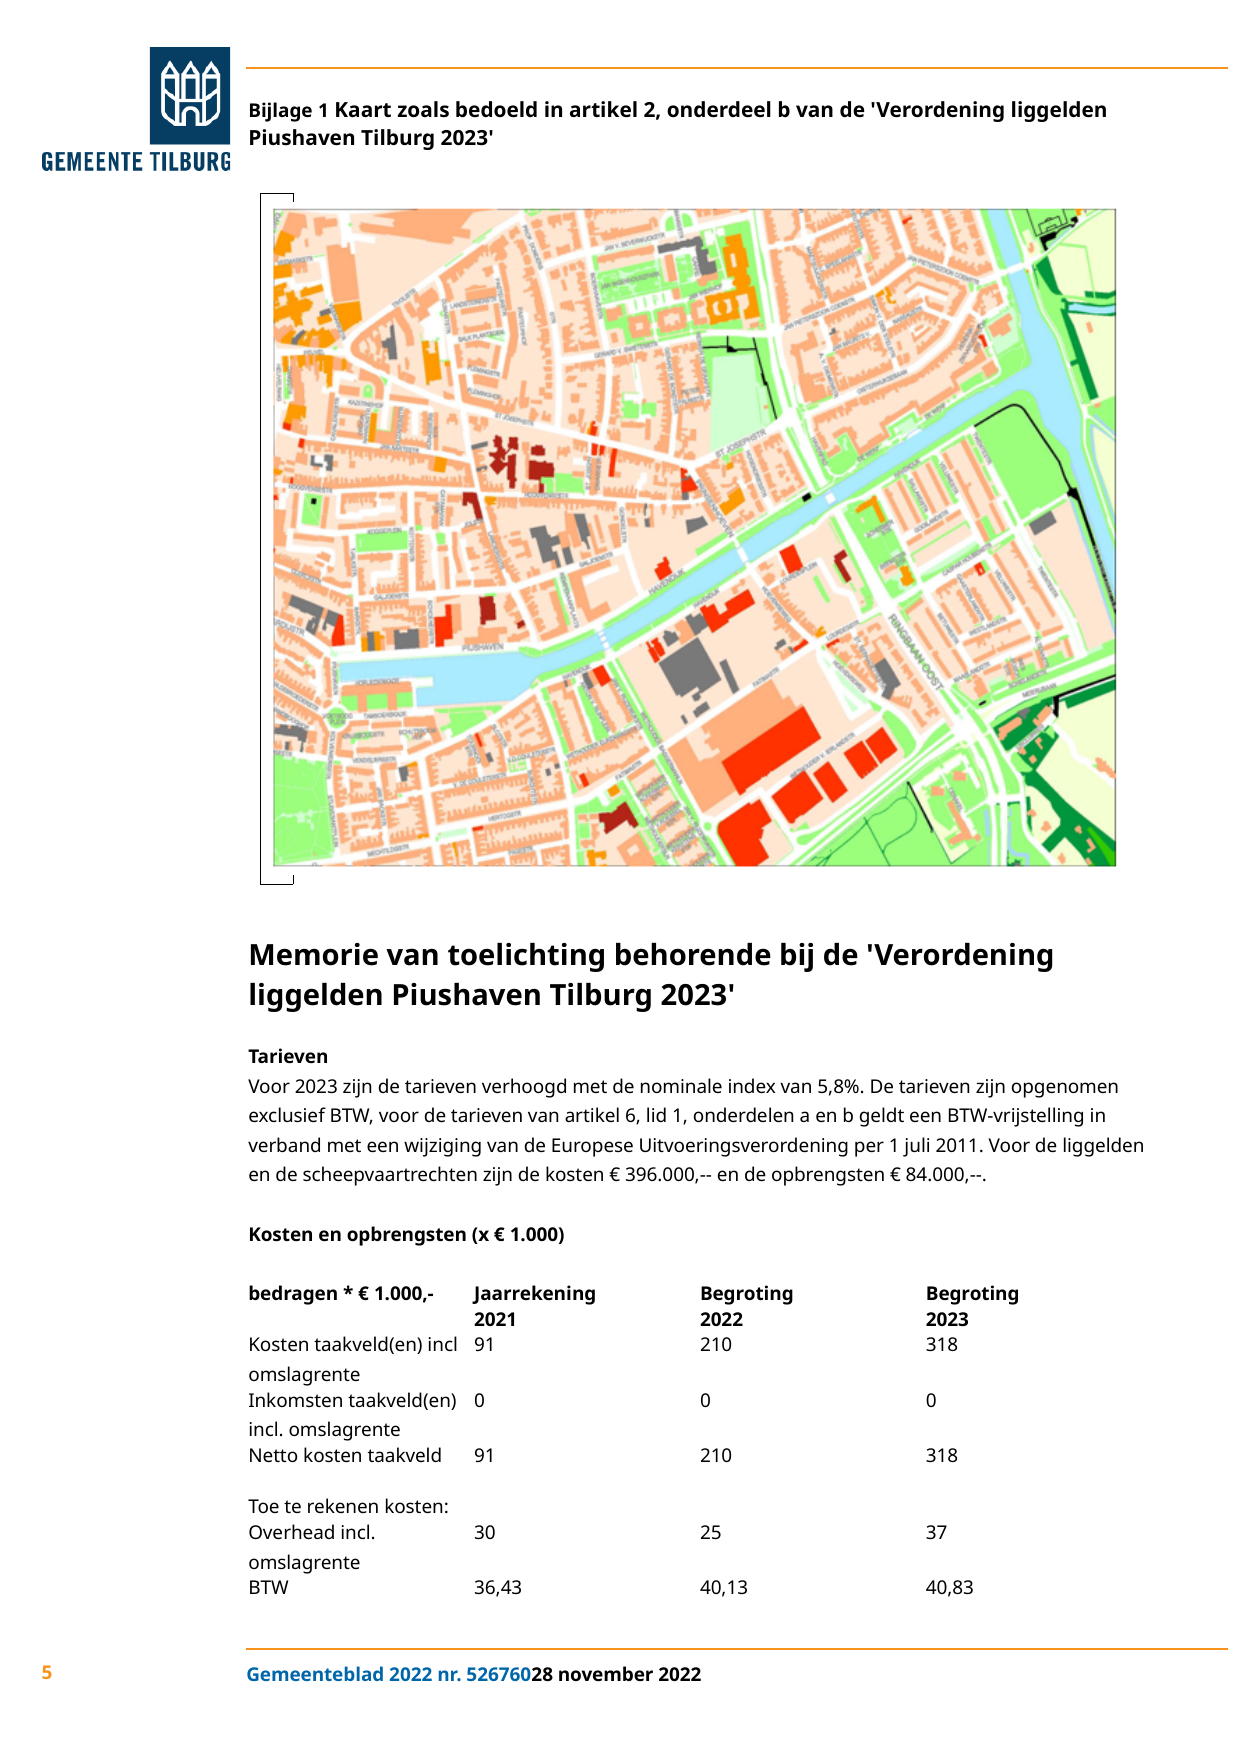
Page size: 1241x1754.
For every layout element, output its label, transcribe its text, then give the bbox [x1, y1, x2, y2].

text Bijlage 1 Kaart zoals bedoeld in artikel 2, onderdeel b van de 'Verordening liggelden Piushaven Tilburg 2023' [248, 95, 1152, 152]
table_cell 2022 [700, 1306, 926, 1331]
table_cell 210 [700, 1442, 926, 1468]
table_cell 0 [474, 1387, 700, 1442]
table_cell [926, 1494, 1152, 1519]
text Tarieven [248, 1043, 1152, 1069]
table_cell 25 [700, 1519, 926, 1574]
picture [41, 47, 231, 172]
table_cell [700, 1494, 926, 1519]
table_cell 0 [700, 1387, 926, 1442]
table_cell Netto kosten taakveld [248, 1442, 474, 1468]
table_cell 2021 [474, 1306, 700, 1331]
picture [268, 202, 1125, 875]
table_cell [926, 1468, 1152, 1493]
table_cell 318 [926, 1331, 1152, 1387]
table_cell 91 [474, 1442, 700, 1468]
table_cell 210 [700, 1331, 926, 1387]
table_header Jaarrekening [474, 1280, 700, 1306]
table_cell Kosten taakveld(en) incl omslagrente [248, 1331, 474, 1387]
text Voor 2023 zijn de tarieven verhoogd met de nominale index van 5,8%. De tarieven zijn opgenomen exclusief BTW, voor de tarieven van artikel 6, lid 1, onderdelen a en b geldt een BTW-vrijstelling in verband met een wijziging van de Europese Uitvoeringsverordening per 1 juli 2011. Voor de liggelden en de scheepvaartrechten zijn de kosten € 396.000,-- en de opbrengsten € 84.000,--. [248, 1073, 1152, 1187]
table_cell 37 [926, 1519, 1152, 1574]
table_cell Inkomsten taakveld(en) incl. omslagrente [248, 1387, 474, 1442]
table_cell 36,43 [474, 1575, 700, 1600]
table_cell Overhead incl. omslagrente [248, 1519, 474, 1574]
table_cell BTW [248, 1575, 474, 1600]
table_header Begroting [700, 1280, 926, 1306]
table_cell 318 [926, 1442, 1152, 1468]
table_cell Toe te rekenen kosten: [248, 1494, 474, 1519]
table_cell 30 [474, 1519, 700, 1574]
text Memorie van toelichting behorende bij de 'Verordening liggelden Piushaven Tilburg 2023' [248, 935, 1152, 1014]
table_header bedragen * € 1.000,- [248, 1280, 474, 1306]
table_cell [248, 1306, 474, 1331]
table_cell 91 [474, 1331, 700, 1387]
table_cell 2023 [926, 1306, 1152, 1331]
table_cell [474, 1494, 700, 1519]
table_cell [700, 1468, 926, 1493]
table_cell [248, 1468, 474, 1493]
table_cell 0 [926, 1387, 1152, 1442]
table_cell 40,83 [926, 1575, 1152, 1600]
table_cell 40,13 [700, 1575, 926, 1600]
table_header Begroting [926, 1280, 1152, 1306]
table_cell [474, 1468, 700, 1493]
text Kosten en opbrengsten (x € 1.000) [248, 1221, 1152, 1246]
